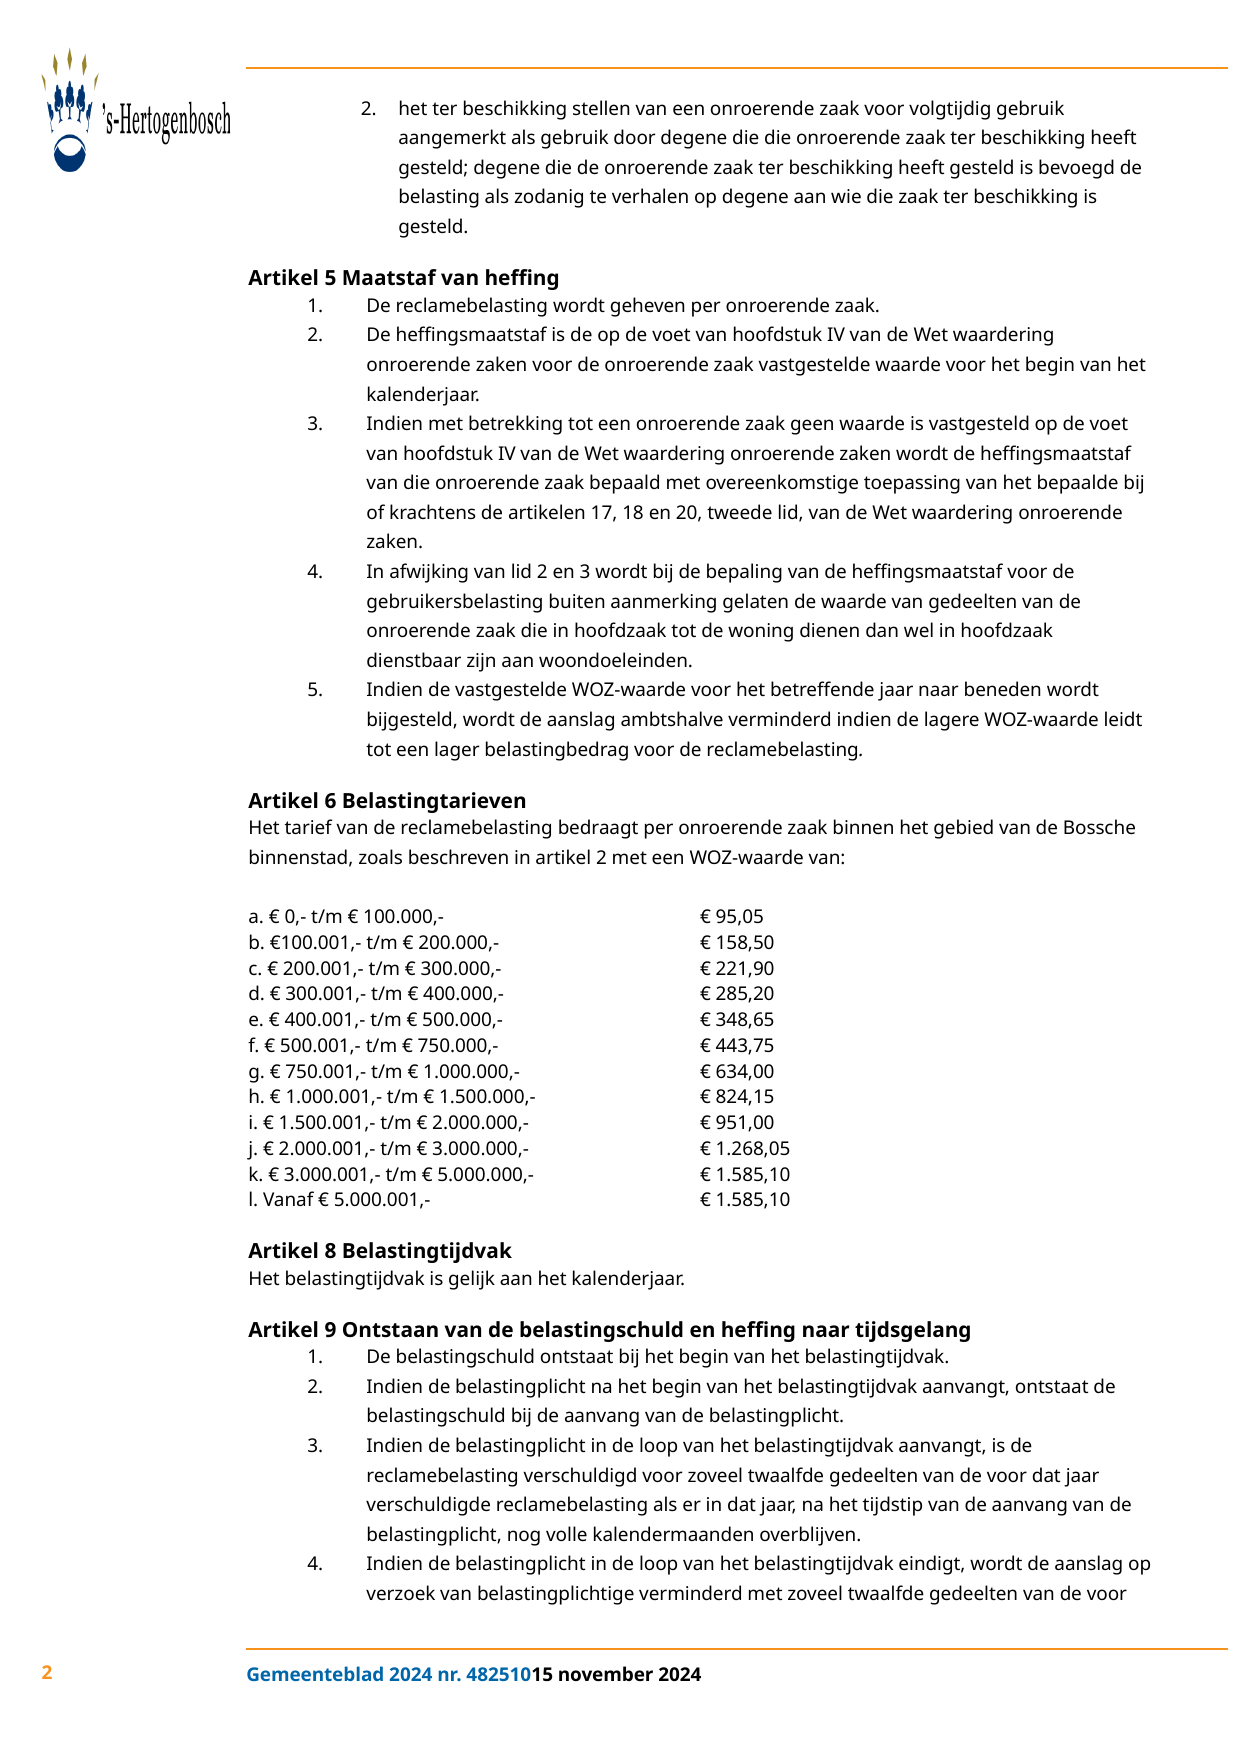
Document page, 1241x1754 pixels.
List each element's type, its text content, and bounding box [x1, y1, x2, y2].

table_cell € 443,75 [700, 1032, 1152, 1058]
list In afwijking van lid 2 en 3 wordt bij de bepaling van de heffingsmaatstaf voor de gebruikersbelasting buiten aanmerking gelaten de waarde van gedeelten van de onroerende zaak die in hoofdzaak tot de woning dienen dan wel in hoofdzaak dienstbaar zijn aan woondoeleinden. [307, 558, 1152, 673]
list Indien met betrekking tot een onroerende zaak geen waarde is vastgesteld op de voet van hoofdstuk IV van de Wet waardering onroerende zaken wordt de heffingsmaatstaf van die onroerende zaak bepaald met overeenkomstige toepassing van het bepaalde bij of krachtens de artikelen 17, 18 en 20, tweede lid, van de Wet waardering onroerende zaken. [307, 410, 1152, 554]
table_cell € 951,00 [700, 1109, 1152, 1135]
text Artikel 5 Maatstaf van heffing [248, 263, 1152, 292]
picture [41, 47, 231, 172]
list De reclamebelasting wordt geheven per onroerende zaak. [307, 292, 1152, 318]
table_cell d. € 300.001,- t/m € 400.000,- [248, 981, 700, 1006]
list het ter beschikking stellen van een onroerende zaak voor volgtijdig gebruik aangemerkt als gebruik door degene die die onroerende zaak ter beschikking heeft gesteld; degene die de onroerende zaak ter beschikking heeft gesteld is bevoegd de belasting als zodanig te verhalen op degene aan wie die zaak ter beschikking is gesteld. [361, 95, 1152, 239]
table_cell h. € 1.000.001,- t/m € 1.500.000,- [248, 1084, 700, 1109]
table_cell € 1.585,10 [700, 1186, 1152, 1212]
table_cell f. € 500.001,- t/m € 750.000,- [248, 1032, 700, 1058]
table_cell k. € 3.000.001,- t/m € 5.000.000,- [248, 1161, 700, 1186]
table_cell € 1.268,05 [700, 1135, 1152, 1161]
text Artikel 9 Ontstaan van de belastingschuld en heffing naar tijdsgelang [248, 1315, 1152, 1343]
text Het belastingtijdvak is gelijk aan het kalenderjaar. [248, 1265, 1152, 1290]
text Artikel 6 Belastingtarieven [248, 786, 1152, 814]
list De belastingschuld ontstaat bij het begin van het belastingtijdvak. [307, 1343, 1152, 1369]
list Indien de belastingplicht in de loop van het belastingtijdvak aanvangt, is de reclamebelasting verschuldigd voor zoveel twaalfde gedeelten van de voor dat jaar verschuldigde reclamebelasting als er in dat jaar, na het tijdstip van de aanvang van de belastingplicht, nog volle kalendermaanden overblijven. [307, 1432, 1152, 1547]
table_cell € 634,00 [700, 1058, 1152, 1083]
table_cell c. € 200.001,- t/m € 300.000,- [248, 955, 700, 981]
list De heffingsmaatstaf is de op de voet van hoofdstuk IV van de Wet waardering onroerende zaken voor de onroerende zaak vastgestelde waarde voor het begin van het kalenderjaar. [307, 322, 1152, 406]
table_cell l. Vanaf € 5.000.001,- [248, 1186, 700, 1212]
table_cell € 348,65 [700, 1006, 1152, 1032]
list Indien de belastingplicht na het begin van het belastingtijdvak aanvangt, ontstaat de belastingschuld bij de aanvang van de belastingplicht. [307, 1373, 1152, 1428]
text Het tarief van de reclamebelasting bedraagt per onroerende zaak binnen het gebied van de Bossche binnenstad, zoals beschreven in artikel 2 met een WOZ-waarde van: [248, 814, 1152, 870]
table_cell e. € 400.001,- t/m € 500.000,- [248, 1006, 700, 1032]
table_cell i. € 1.500.001,- t/m € 2.000.000,- [248, 1109, 700, 1135]
table_header a. € 0,- t/m € 100.000,- [248, 904, 700, 929]
table_cell g. € 750.001,- t/m € 1.000.000,- [248, 1058, 700, 1083]
list Indien de belastingplicht in de loop van het belastingtijdvak eindigt, wordt de aanslag op verzoek van belastingplichtige verminderd met zoveel twaalfde gedeelten van de voor [307, 1551, 1152, 1606]
table_cell € 221,90 [700, 955, 1152, 981]
table_header € 95,05 [700, 904, 1152, 929]
table_cell € 285,20 [700, 981, 1152, 1006]
table_cell € 824,15 [700, 1084, 1152, 1109]
table_cell € 158,50 [700, 929, 1152, 955]
table_cell b. €100.001,- t/m € 200.000,- [248, 929, 700, 955]
table_cell € 1.585,10 [700, 1161, 1152, 1186]
list Indien de vastgestelde WOZ-waarde voor het betreffende jaar naar beneden wordt bijgesteld, wordt de aanslag ambtshalve verminderd indien de lagere WOZ-waarde leidt tot een lager belastingbedrag voor de reclamebelasting. [307, 677, 1152, 761]
text Artikel 8 Belastingtijdvak [248, 1236, 1152, 1265]
table_cell j. € 2.000.001,- t/m € 3.000.000,- [248, 1135, 700, 1161]
